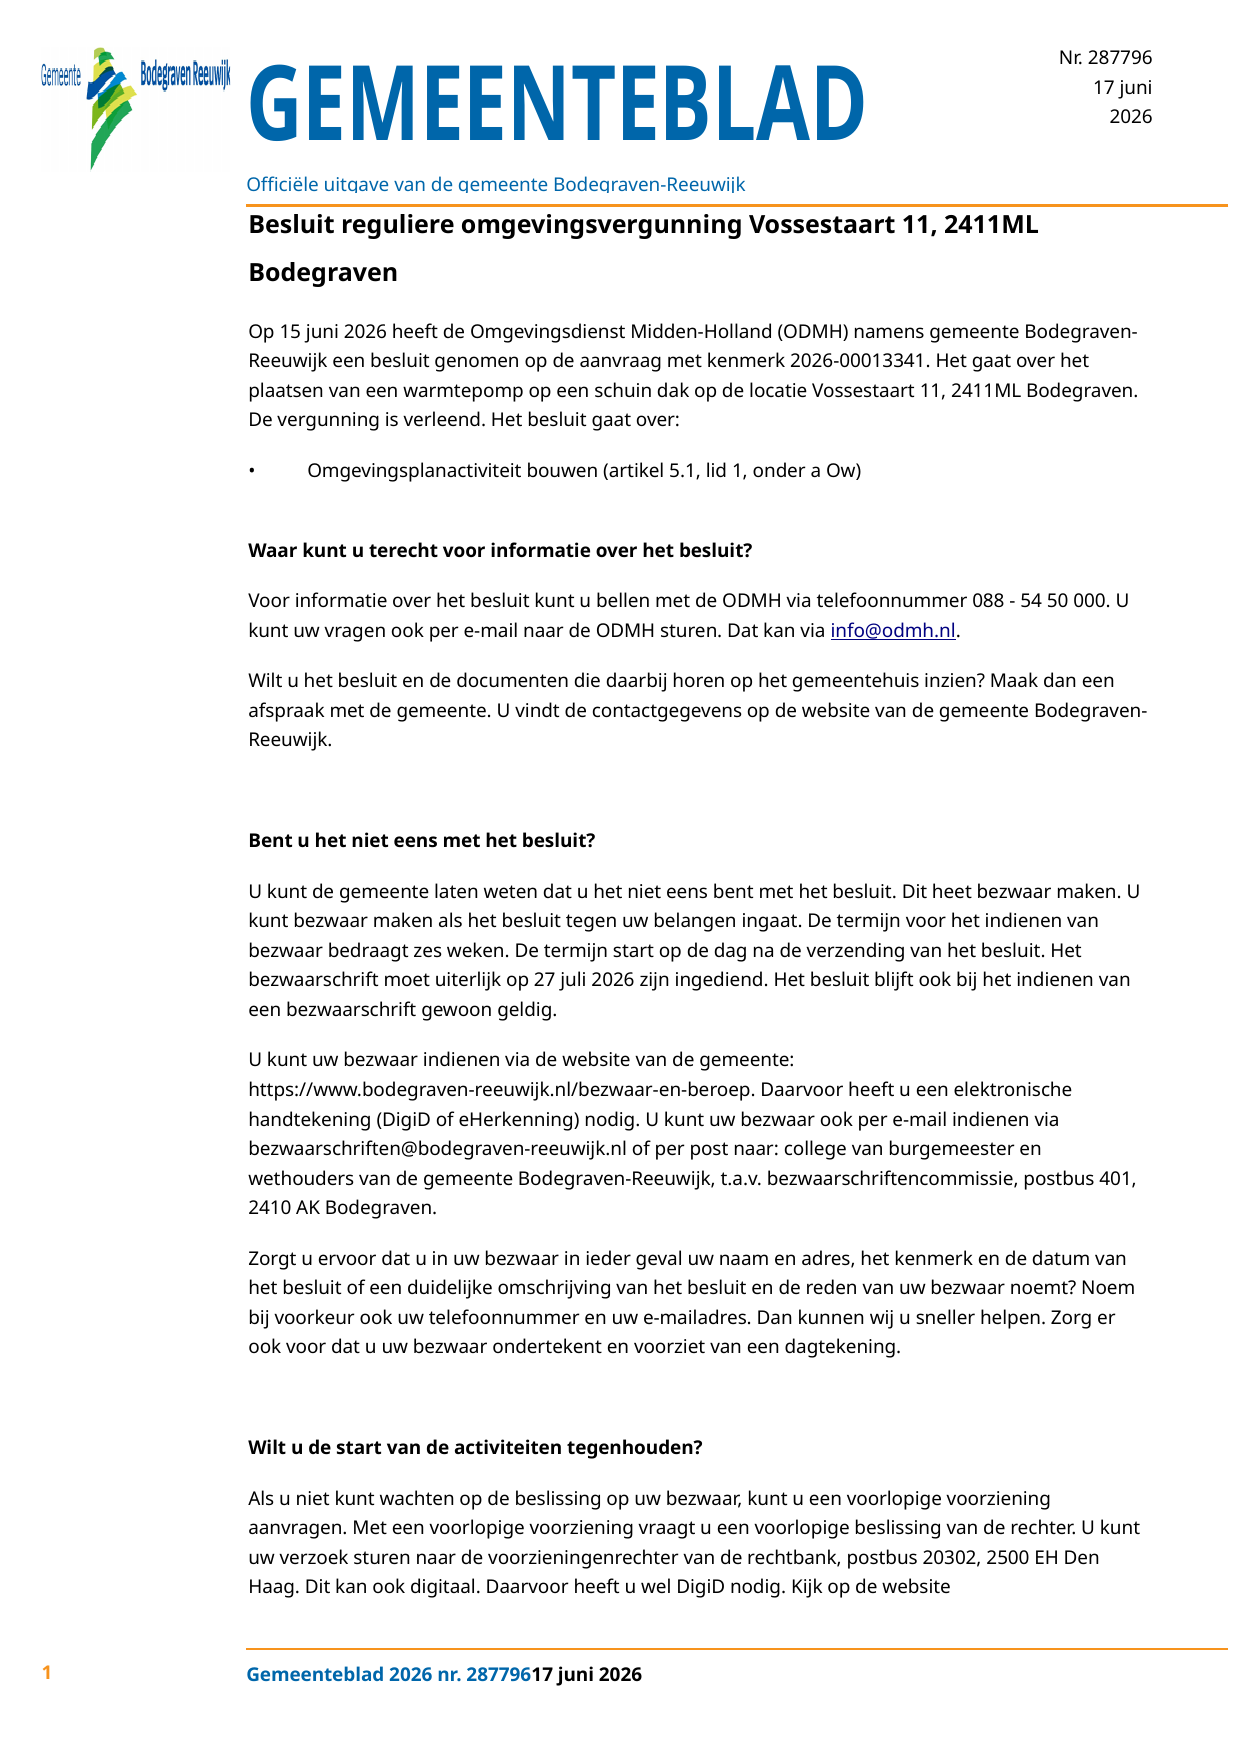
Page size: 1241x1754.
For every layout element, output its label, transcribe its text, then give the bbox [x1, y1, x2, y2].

text Besluit reguliere omgevingsvergunning Vossestaart 11, 2411ML Bodegraven [248, 207, 1152, 288]
list Omgevingsplanactiviteit bouwen (artikel 5.1, lid 1, onder a Ow) [248, 457, 1152, 483]
text Als u niet kunt wachten op de beslissing op uw bezwaar, kunt u een voorlopige voorziening aanvragen. Met een voorlopige voorziening vraagt u een voorlopige beslissing van de rechter. U kunt uw verzoek sturen naar de voorzieningenrechter van de rechtbank, postbus 20302, 2500 EH Den Haag. Dit kan ook digitaal. Daarvoor heeft u wel DigiD nodig. Kijk op de website [248, 1485, 1152, 1599]
picture [41, 47, 231, 172]
text U kunt uw bezwaar indienen via de website van de gemeente: https://www.bodegraven-reeuwijk.nl/bezwaar-en-beroep. Daarvoor heeft u een elektronische handtekening (DigiD of eHerkenning) nodig. U kunt uw bezwaar ook per e-mail indienen via bezwaarschriften@bodegraven-reeuwijk.nl of per post naar: college van burgemeester en wethouders van de gemeente Bodegraven-Reeuwijk, t.a.v. bezwaarschriftencommissie, postbus 401, 2410 AK Bodegraven. [248, 1047, 1152, 1220]
text Bent u het niet eens met het besluit? [248, 827, 1152, 853]
text Wilt u het besluit en de documenten die daarbij horen op het gemeentehuis inzien? Maak dan een afspraak met de gemeente. U vindt de contactgegevens op de website van de gemeente Bodegraven-Reeuwijk. [248, 667, 1152, 752]
text Wilt u de start van de activiteiten tegenhouden? [248, 1434, 1152, 1460]
text Op 15 juni 2026 heeft de Omgevingsdienst Midden-Holland (ODMH) namens gemeente Bodegraven-Reeuwijk een besluit genomen op de aanvraag met kenmerk 2026-00013341. Het gaat over het plaatsen van een warmtepomp op een schuin dak op de locatie Vossestaart 11, 2411ML Bodegraven. De vergunning is verleend. Het besluit gaat over: [248, 318, 1152, 432]
text Zorgt u ervoor dat u in uw bezwaar in ieder geval uw naam en adres, het kenmerk en de datum van het besluit of een duidelijke omschrijving van het besluit en de reden van uw bezwaar noemt? Noem bij voorkeur ook uw telefoonnummer en uw e-mailadres. Dan kunnen wij u sneller helpen. Zorg er ook voor dat u uw bezwaar ondertekent en voorziet van een dagtekening. [248, 1245, 1152, 1359]
text Waar kunt u terecht voor informatie over het besluit? [248, 537, 1152, 563]
text U kunt de gemeente laten weten dat u het niet eens bent met het besluit. Dit heet bezwaar maken. U kunt bezwaar maken als het besluit tegen uw belangen ingaat. De termijn voor het indienen van bezwaar bedraagt zes weken. De termijn start op de dag na de verzending van het besluit. Het bezwaarschrift moet uiterlijk op 27 juli 2026 zijn ingediend. Het besluit blijft ook bij het indienen van een bezwaarschrift gewoon geldig. [248, 878, 1152, 1022]
text Voor informatie over het besluit kunt u bellen met de ODMH via telefoonnummer 088 - 54 50 000. U kunt uw vragen ook per e-mail naar de ODMH sturen. Dat kan via info@odmh.nl. [248, 587, 1152, 643]
